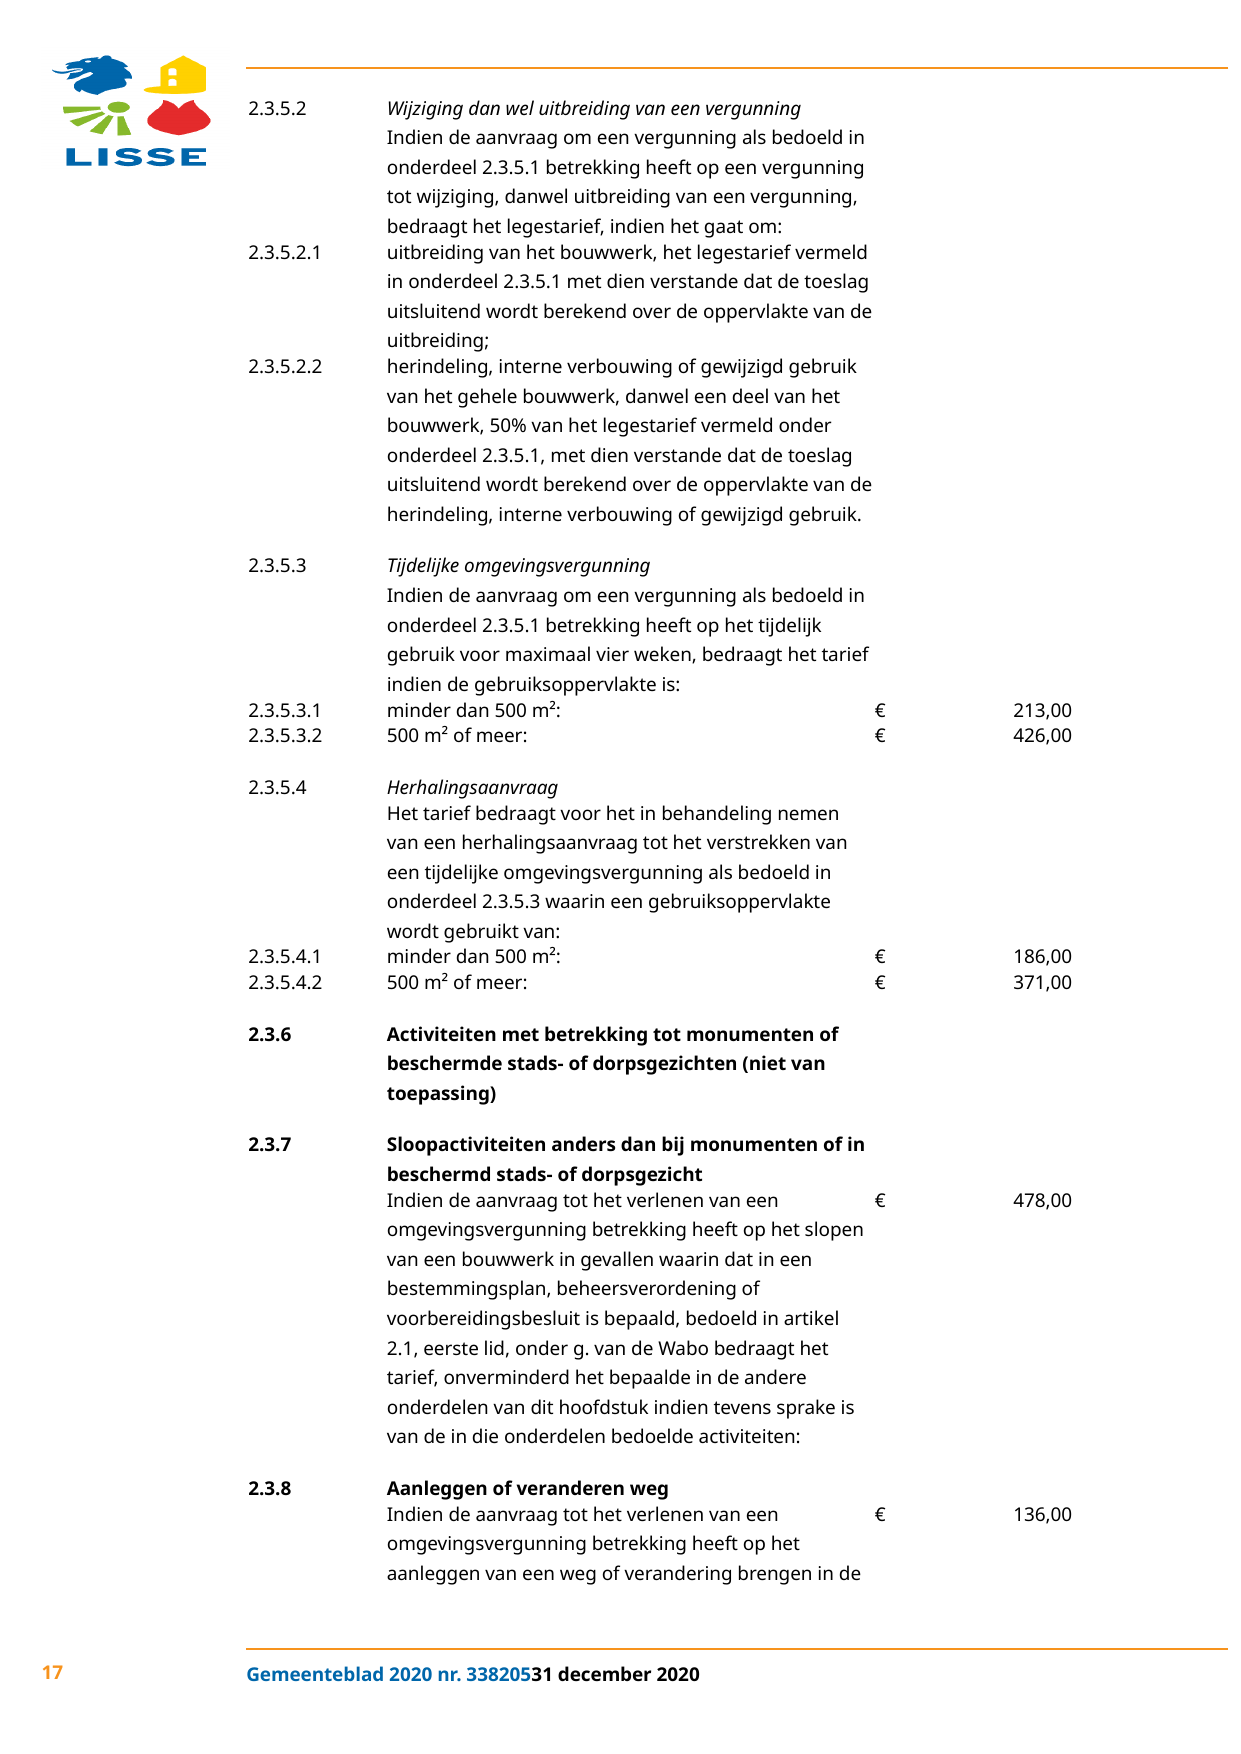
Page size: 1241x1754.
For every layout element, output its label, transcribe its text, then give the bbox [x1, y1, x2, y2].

table_cell [387, 1106, 874, 1132]
table_cell [1013, 1021, 1152, 1106]
table_cell [875, 239, 1013, 353]
table_cell [387, 748, 874, 774]
table_cell [875, 353, 1013, 527]
table_cell [387, 527, 874, 553]
table_cell 2.3.7 [248, 1132, 387, 1187]
table_cell Het tarief bedraagt voor het in behandeling nemen van een herhalingsaanvraag tot het verstrekken van een tijdelijke omgevingsvergunning als bedoeld in onderdeel 2.3.5.3 waarin een gebruiksoppervlakte wordt gebruikt van: [387, 800, 874, 944]
table_cell € [875, 1187, 1013, 1449]
table_cell [248, 1501, 387, 1586]
table_cell [875, 1132, 1013, 1187]
table_cell [248, 1449, 387, 1475]
table_cell 2.3.5.2.2 [248, 353, 387, 527]
table_cell herindeling, interne verbouwing of gewijzigd gebruik van het gehele bouwwerk, danwel een deel van het bouwwerk, 50% van het legestarief vermeld onder onderdeel 2.3.5.1, met dien verstande dat de toeslag uitsluitend wordt berekend over de oppervlakte van de herindeling, interne verbouwing of gewijzigd gebruik. [387, 353, 874, 527]
table_cell [248, 1106, 387, 1132]
table_cell 2.3.5.4.1 [248, 944, 387, 969]
table_cell [1013, 353, 1152, 527]
table_cell [875, 995, 1013, 1021]
table_cell 2.3.8 [248, 1475, 387, 1501]
table_cell [875, 95, 1013, 239]
table_cell [387, 995, 874, 1021]
table_cell 371,00 [1013, 970, 1152, 995]
table_cell Tijdelijke omgevingsvergunning Indien de aanvraag om een vergunning als bedoeld in onderdeel 2.3.5.1 betrekking heeft op het tijdelijk gebruik voor maximaal vier weken, bedraagt het tarief indien de gebruiksoppervlakte is: [387, 553, 874, 697]
table_cell [875, 1475, 1013, 1501]
table_cell 426,00 [1013, 723, 1152, 748]
table_cell 213,00 [1013, 697, 1152, 722]
table_cell [1013, 800, 1152, 944]
table_cell [875, 553, 1013, 697]
table_cell Activiteiten met betrekking tot monumenten of beschermde stads- of dorpsgezichten (niet van toepassing) [387, 1021, 874, 1106]
table_cell Herhalingsaanvraag [387, 774, 874, 800]
table_cell 500 m² of meer: [387, 723, 874, 748]
table_cell Aanleggen of veranderen weg [387, 1475, 874, 1501]
table_cell 2.3.6 [248, 1021, 387, 1106]
table_cell 2.3.5.2 [248, 95, 387, 239]
table_cell 500 m² of meer: [387, 970, 874, 995]
table_cell € [875, 723, 1013, 748]
table_cell [1013, 95, 1152, 239]
table_cell € [875, 944, 1013, 969]
table_cell [248, 748, 387, 774]
table_cell Indien de aanvraag tot het verlenen van een omgevingsvergunning betrekking heeft op het slopen van een bouwwerk in gevallen waarin dat in een bestemmingsplan, beheersverordening of voorbereidingsbesluit is bepaald, bedoeld in artikel 2.1, eerste lid, onder g. van de Wabo bedraagt het tarief, onverminderd het bepaalde in de andere onderdelen van dit hoofdstuk indien tevens sprake is van de in die onderdelen bedoelde activiteiten: [387, 1187, 874, 1449]
table_cell [1013, 995, 1152, 1021]
table_cell 136,00 [1013, 1501, 1152, 1586]
table_cell [1013, 553, 1152, 697]
table_cell 2.3.5.2.1 [248, 239, 387, 353]
table_cell € [875, 1501, 1013, 1586]
table_cell Indien de aanvraag tot het verlenen van een omgevingsvergunning betrekking heeft op het aanleggen van een weg of verandering brengen in de [387, 1501, 874, 1586]
table_cell 2.3.5.4 [248, 774, 387, 800]
table_cell [1013, 1106, 1152, 1132]
table_cell 2.3.5.4.2 [248, 970, 387, 995]
table_cell [1013, 527, 1152, 553]
table_cell minder dan 500 m²: [387, 697, 874, 722]
picture [41, 47, 231, 172]
table_cell [875, 1021, 1013, 1106]
table_cell € [875, 697, 1013, 722]
table_cell [875, 1106, 1013, 1132]
table_cell [248, 527, 387, 553]
table_cell 478,00 [1013, 1187, 1152, 1449]
table_cell minder dan 500 m²: [387, 944, 874, 969]
table_cell [1013, 239, 1152, 353]
table_cell [875, 774, 1013, 800]
table_cell [1013, 1132, 1152, 1187]
table_cell [248, 1187, 387, 1449]
table_cell [1013, 748, 1152, 774]
table_cell [875, 800, 1013, 944]
table_cell [1013, 774, 1152, 800]
table_cell [387, 1449, 874, 1475]
table_cell Wijziging dan wel uitbreiding van een vergunning Indien de aanvraag om een vergunning als bedoeld in onderdeel 2.3.5.1 betrekking heeft op een vergunning tot wijziging, danwel uitbreiding van een vergunning, bedraagt het legestarief, indien het gaat om: [387, 95, 874, 239]
table_cell [248, 995, 387, 1021]
table_cell Sloopactiviteiten anders dan bij monumenten of in beschermd stads- of dorpsgezicht [387, 1132, 874, 1187]
table_cell 2.3.5.3 [248, 553, 387, 697]
table_cell [875, 1449, 1013, 1475]
table_cell [1013, 1449, 1152, 1475]
table_cell 186,00 [1013, 944, 1152, 969]
table_cell [875, 527, 1013, 553]
table_cell 2.3.5.3.2 [248, 723, 387, 748]
table_cell uitbreiding van het bouwwerk, het legestarief vermeld in onderdeel 2.3.5.1 met dien verstande dat de toeslag uitsluitend wordt berekend over de oppervlakte van de uitbreiding; [387, 239, 874, 353]
table_cell 2.3.5.3.1 [248, 697, 387, 722]
table_cell [1013, 1475, 1152, 1501]
table_cell € [875, 970, 1013, 995]
table_cell [875, 748, 1013, 774]
table_cell [248, 800, 387, 944]
